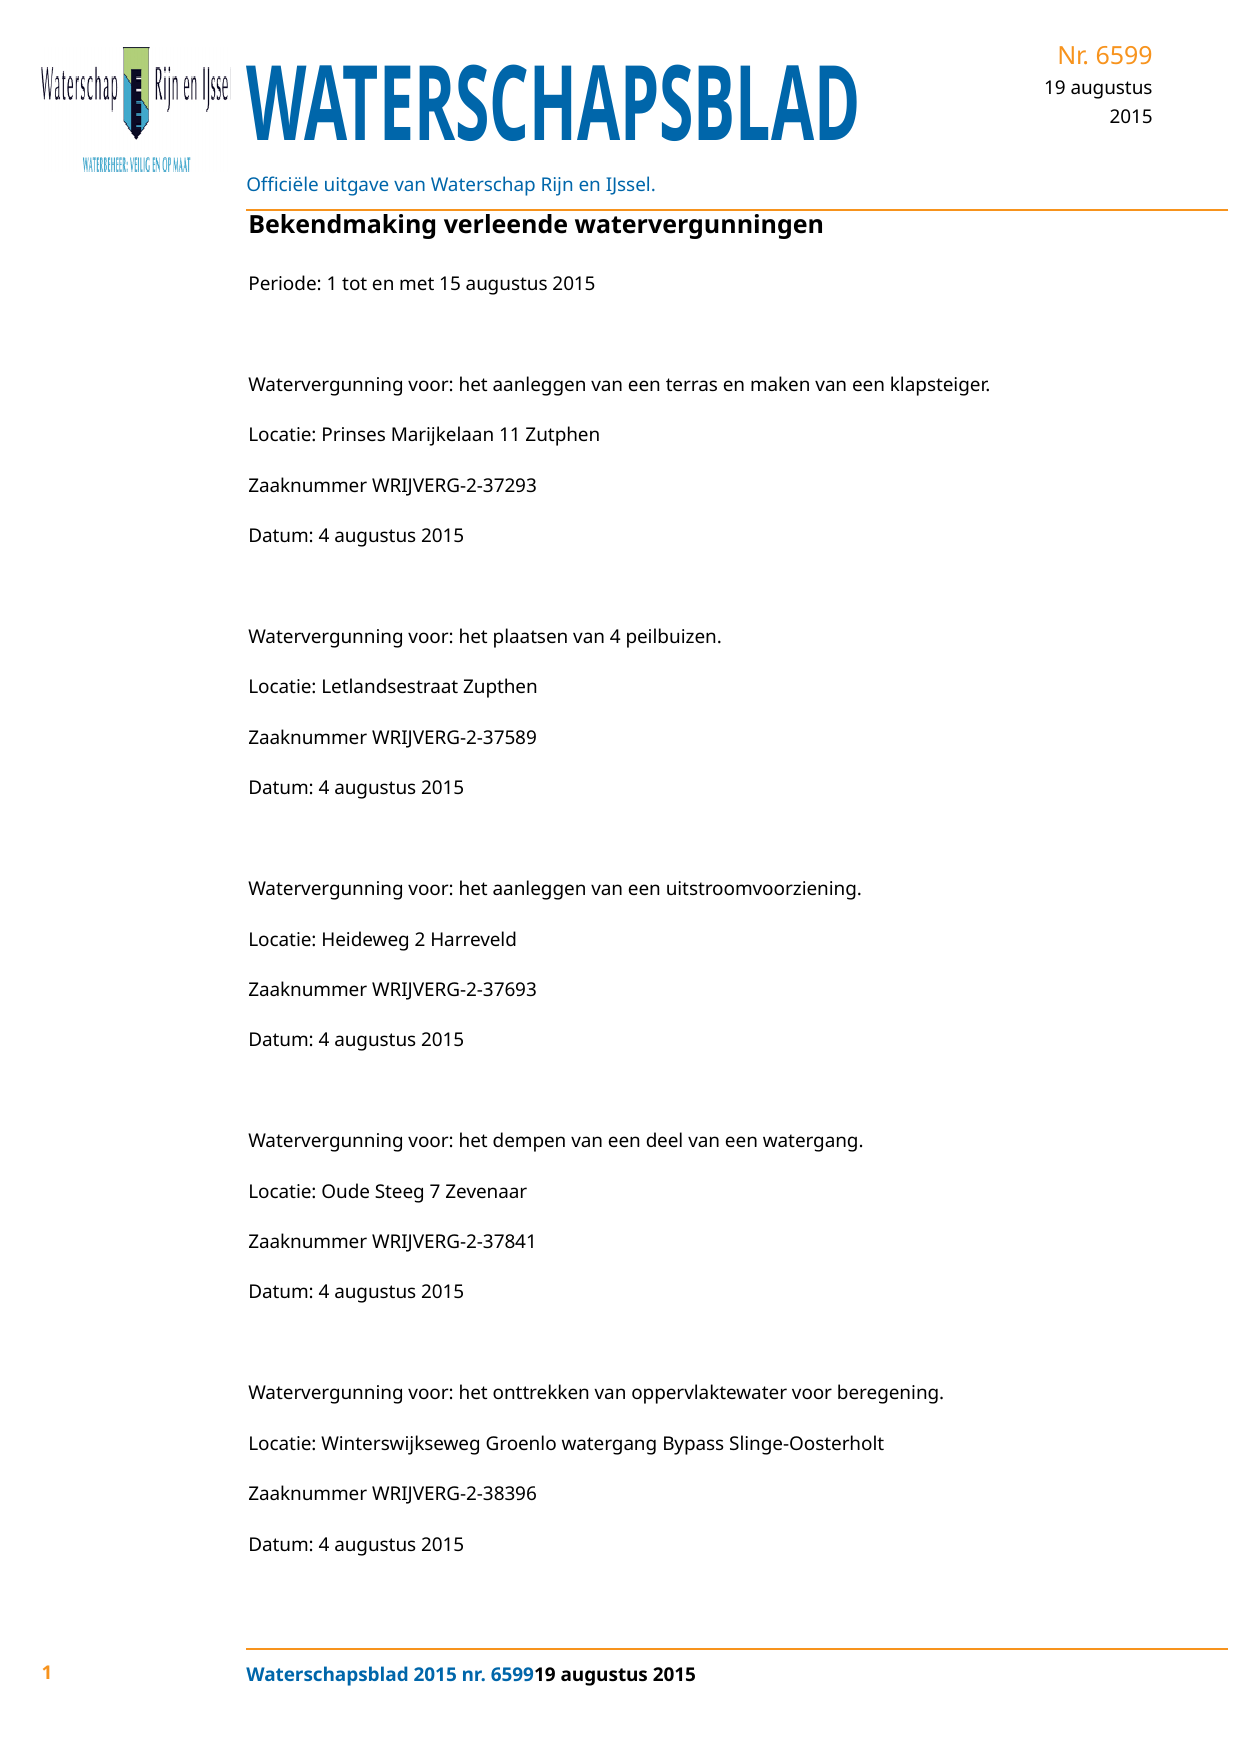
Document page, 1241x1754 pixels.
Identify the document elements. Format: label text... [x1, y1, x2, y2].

text Datum: 4 augustus 2015 [248, 1279, 1152, 1304]
text Zaaknummer WRIJVERG-2-38396 [248, 1480, 1152, 1506]
text Datum: 4 augustus 2015 [248, 774, 1152, 800]
text Periode: 1 tot en met 15 augustus 2015 [248, 270, 1152, 296]
text Bekendmaking verleende watervergunningen [248, 211, 1152, 241]
picture [41, 47, 231, 172]
text Locatie: Winterswijkseweg Groenlo watergang Bypass Slinge-Oosterholt [248, 1430, 1152, 1456]
text Datum: 4 augustus 2015 [248, 1531, 1152, 1556]
text Watervergunning voor: het aanleggen van een uitstroomvoorziening. [248, 875, 1152, 901]
text Locatie: Prinses Marijkelaan 11 Zutphen [248, 422, 1152, 447]
text Watervergunning voor: het plaatsen van 4 peilbuizen. [248, 623, 1152, 649]
text Watervergunning voor: het dempen van een deel van een watergang. [248, 1127, 1152, 1153]
text Zaaknummer WRIJVERG-2-37693 [248, 976, 1152, 1002]
text Datum: 4 augustus 2015 [248, 522, 1152, 548]
text Watervergunning voor: het aanleggen van een terras en maken van een klapsteiger. [248, 371, 1152, 397]
text Watervergunning voor: het onttrekken van oppervlaktewater voor beregening. [248, 1379, 1152, 1405]
text Locatie: Oude Steeg 7 Zevenaar [248, 1178, 1152, 1203]
text Datum: 4 augustus 2015 [248, 1027, 1152, 1052]
text Locatie: Letlandsestraat Zupthen [248, 674, 1152, 699]
text Zaaknummer WRIJVERG-2-37293 [248, 472, 1152, 498]
text Zaaknummer WRIJVERG-2-37841 [248, 1228, 1152, 1254]
text Zaaknummer WRIJVERG-2-37589 [248, 724, 1152, 750]
text Locatie: Heideweg 2 Harreveld [248, 926, 1152, 951]
